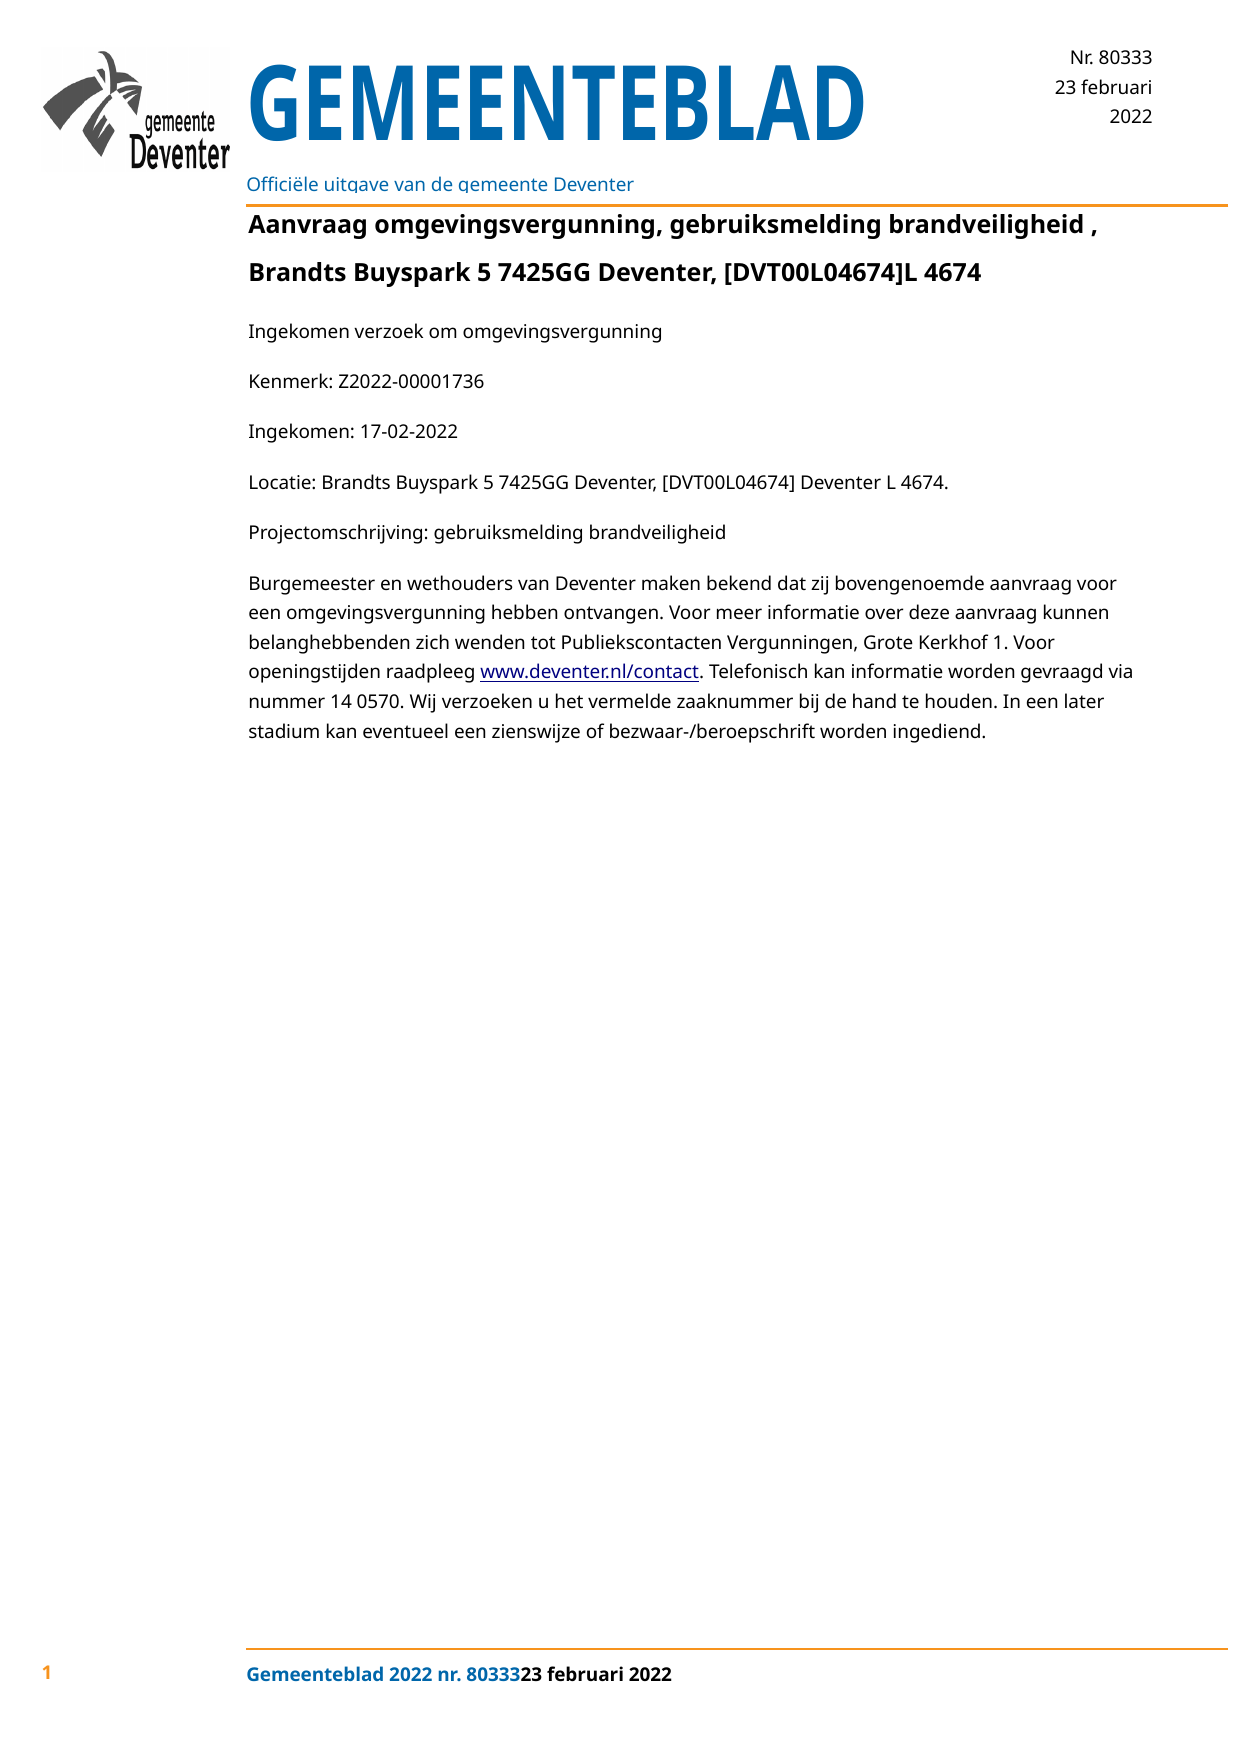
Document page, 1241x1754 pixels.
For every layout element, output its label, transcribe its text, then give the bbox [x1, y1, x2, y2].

text Aanvraag omgevingsvergunning, gebruiksmelding brandveiligheid , Brandts Buyspark 5 7425GG Deventer, [DVT00L04674]L 4674 [248, 207, 1152, 288]
text Ingekomen: 17-02-2022 [248, 419, 1152, 444]
text Projectomschrijving: gebruiksmelding brandveiligheid [248, 519, 1152, 545]
text Locatie: Brandts Buyspark 5 7425GG Deventer, [DVT00L04674] Deventer L 4674. [248, 469, 1152, 495]
picture [41, 47, 231, 172]
text Kenmerk: Z2022-00001736 [248, 368, 1152, 394]
text Burgemeester en wethouders van Deventer maken bekend dat zij bovengenoemde aanvraag voor een omgevingsvergunning hebben ontvangen. Voor meer informatie over deze aanvraag kunnen belanghebbenden zich wenden tot Publiekscontacten Vergunningen, Grote Kerkhof 1. Voor openingstijden raadpleeg www.deventer.nl/contact. Telefonisch kan informatie worden gevraagd via nummer 14 0570. Wij verzoeken u het vermelde zaaknummer bij de hand te houden. In een later stadium kan eventueel een zienswijze of bezwaar-/beroepschrift worden ingediend. [248, 570, 1152, 744]
text Ingekomen verzoek om omgevingsvergunning [248, 318, 1152, 344]
